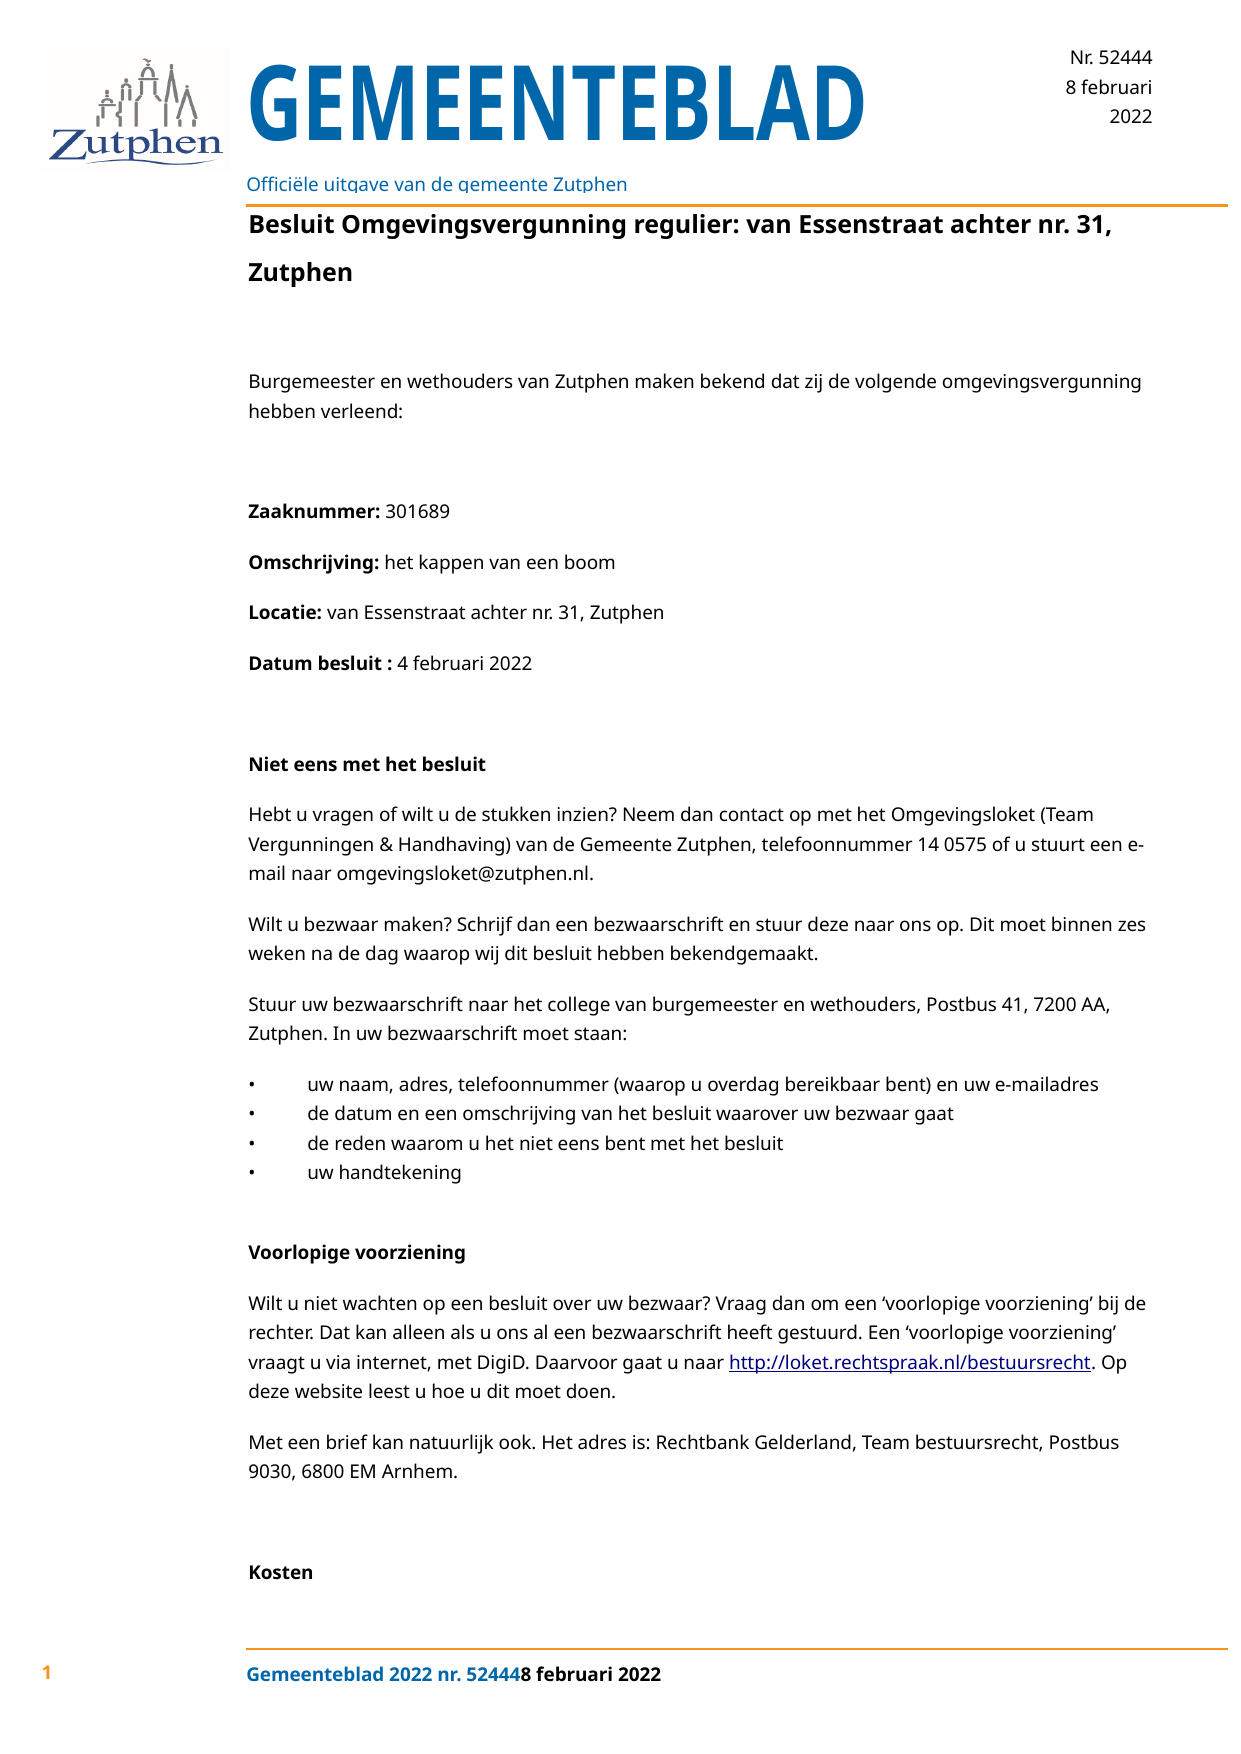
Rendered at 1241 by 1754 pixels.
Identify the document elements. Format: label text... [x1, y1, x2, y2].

text Wilt u niet wachten op een besluit over uw bezwaar? Vraag dan om een ‘voorlopige voorziening’ bij de rechter. Dat kan alleen als u ons al een bezwaarschrift heeft gestuurd. Een ‘voorlopige voorziening’ vraagt u via internet, met DigiD. Daarvoor gaat u naar http://loket.rechtspraak.nl/bestuursrecht. Op deze website leest u hoe u dit moet doen. [248, 1290, 1152, 1404]
text Niet eens met het besluit [248, 751, 1152, 777]
text Besluit Omgevingsvergunning regulier: van Essenstraat achter nr. 31, Zutphen [248, 207, 1152, 288]
list de reden waarom u het niet eens bent met het besluit [248, 1130, 1152, 1156]
text Burgemeester en wethouders van Zutphen maken bekend dat zij de volgende omgevingsvergunning hebben verleend: [248, 368, 1152, 424]
text Hebt u vragen of wilt u de stukken inzien? Neem dan contact op met het Omgevingsloket (Team Vergunningen & Handhaving) van de Gemeente Zutphen, telefoonnummer 14 0575 of u stuurt een e-mail naar omgevingsloket@zutphen.nl. [248, 801, 1152, 886]
list de datum en een omschrijving van het besluit waarover uw bezwaar gaat [248, 1100, 1152, 1126]
text Kosten [248, 1559, 1152, 1585]
text Datum besluit : 4 februari 2022 [248, 650, 1152, 676]
text Met een brief kan natuurlijk ook. Het adres is: Rechtbank Gelderland, Team bestuursrecht, Postbus 9030, 6800 EM Arnhem. [248, 1429, 1152, 1484]
text Voorlopige voorziening [248, 1239, 1152, 1265]
text Zaaknummer: 301689 [248, 499, 1152, 524]
list uw handtekening [248, 1159, 1152, 1185]
list uw naam, adres, telefoonnummer (waarop u overdag bereikbaar bent) en uw e-mailadres [248, 1071, 1152, 1097]
text Wilt u bezwaar maken? Schrijf dan een bezwaarschrift en stuur deze naar ons op. Dit moet binnen zes weken na de dag waarop wij dit besluit hebben bekendgemaakt. [248, 911, 1152, 966]
text Omschrijving: het kappen van een boom [248, 549, 1152, 575]
picture [41, 47, 231, 172]
text Locatie: van Essenstraat achter nr. 31, Zutphen [248, 599, 1152, 625]
text Stuur uw bezwaarschrift naar het college van burgemeester en wethouders, Postbus 41, 7200 AA, Zutphen. In uw bezwaarschrift moet staan: [248, 991, 1152, 1046]
